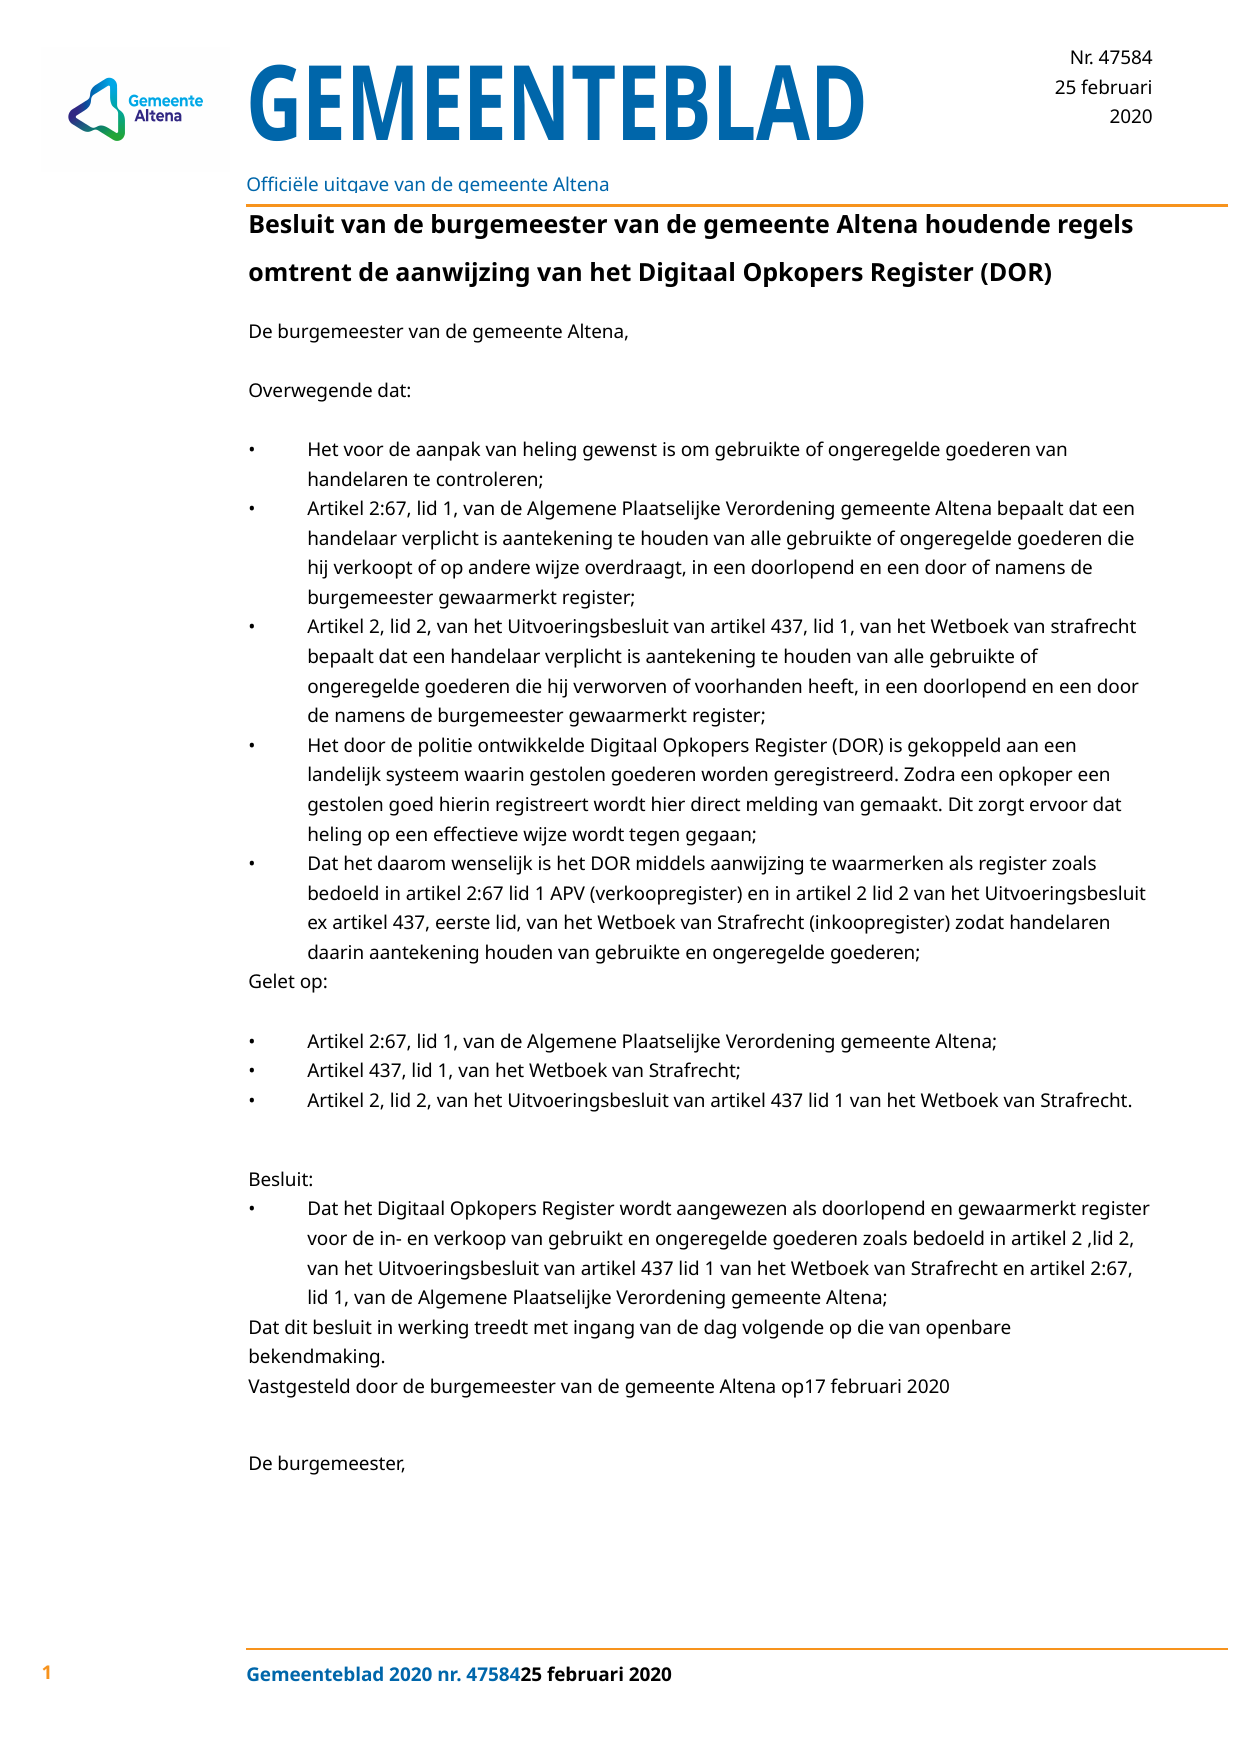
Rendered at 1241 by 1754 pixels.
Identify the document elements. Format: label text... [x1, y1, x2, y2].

list Artikel 2:67, lid 1, van de Algemene Plaatselijke Verordening gemeente Altena; [248, 1028, 1152, 1054]
list Dat het daarom wenselijk is het DOR middels aanwijzing te waarmerken als register zoals bedoeld in artikel 2:67 lid 1 APV (verkoopregister) en in artikel 2 lid 2 van het Uitvoeringsbesluit ex artikel 437, eerste lid, van het Wetboek van Strafrecht (inkoopregister) zodat handelaren daarin aantekening houden van gebruikte en ongeregelde goederen; [248, 850, 1152, 965]
text De burgemeester, [248, 1450, 1152, 1476]
text Besluit: [248, 1166, 1152, 1192]
list Artikel 2:67, lid 1, van de Algemene Plaatselijke Verordening gemeente Altena bepaalt dat een handelaar verplicht is aantekening te houden van alle gebruikte of ongeregelde goederen die hij verkoopt of op andere wijze overdraagt, in een doorlopend en een door of namens de burgemeester gewaarmerkt register; [248, 495, 1152, 610]
text Gelet op: [248, 969, 1152, 994]
text De burgemeester van de gemeente Altena, [248, 318, 1152, 344]
text Besluit van de burgemeester van de gemeente Altena houdende regels omtrent de aanwijzing van het Digitaal Opkopers Register (DOR) [248, 207, 1152, 288]
text Vastgesteld door de burgemeester van de gemeente Altena op17 februari 2020 [248, 1373, 1152, 1399]
list Artikel 437, lid 1, van het Wetboek van Strafrecht; [248, 1057, 1152, 1083]
list Het voor de aanpak van heling gewenst is om gebruikte of ongeregelde goederen van handelaren te controleren; [248, 436, 1152, 492]
text Overwegende dat: [248, 377, 1152, 403]
text Dat dit besluit in werking treedt met ingang van de dag volgende op die van openbare bekendmaking. [248, 1314, 1152, 1369]
picture [41, 47, 231, 172]
list Dat het Digitaal Opkopers Register wordt aangewezen als doorlopend en gewaarmerkt register voor de in- en verkoop van gebruikt en ongeregelde goederen zoals bedoeld in artikel 2 ,lid 2, van het Uitvoeringsbesluit van artikel 437 lid 1 van het Wetboek van Strafrecht en artikel 2:67, lid 1, van de Algemene Plaatselijke Verordening gemeente Altena; [248, 1196, 1152, 1310]
list Het door de politie ontwikkelde Digitaal Opkopers Register (DOR) is gekoppeld aan een landelijk systeem waarin gestolen goederen worden geregistreerd. Zodra een opkoper een gestolen goed hierin registreert wordt hier direct melding van gemaakt. Dit zorgt ervoor dat heling op een effectieve wijze wordt tegen gegaan; [248, 732, 1152, 847]
list Artikel 2, lid 2, van het Uitvoeringsbesluit van artikel 437 lid 1 van het Wetboek van Strafrecht. [248, 1087, 1152, 1113]
list Artikel 2, lid 2, van het Uitvoeringsbesluit van artikel 437, lid 1, van het Wetboek van strafrecht bepaalt dat een handelaar verplicht is aantekening te houden van alle gebruikte of ongeregelde goederen die hij verworven of voorhanden heeft, in een doorlopend en een door de namens de burgemeester gewaarmerkt register; [248, 614, 1152, 728]
